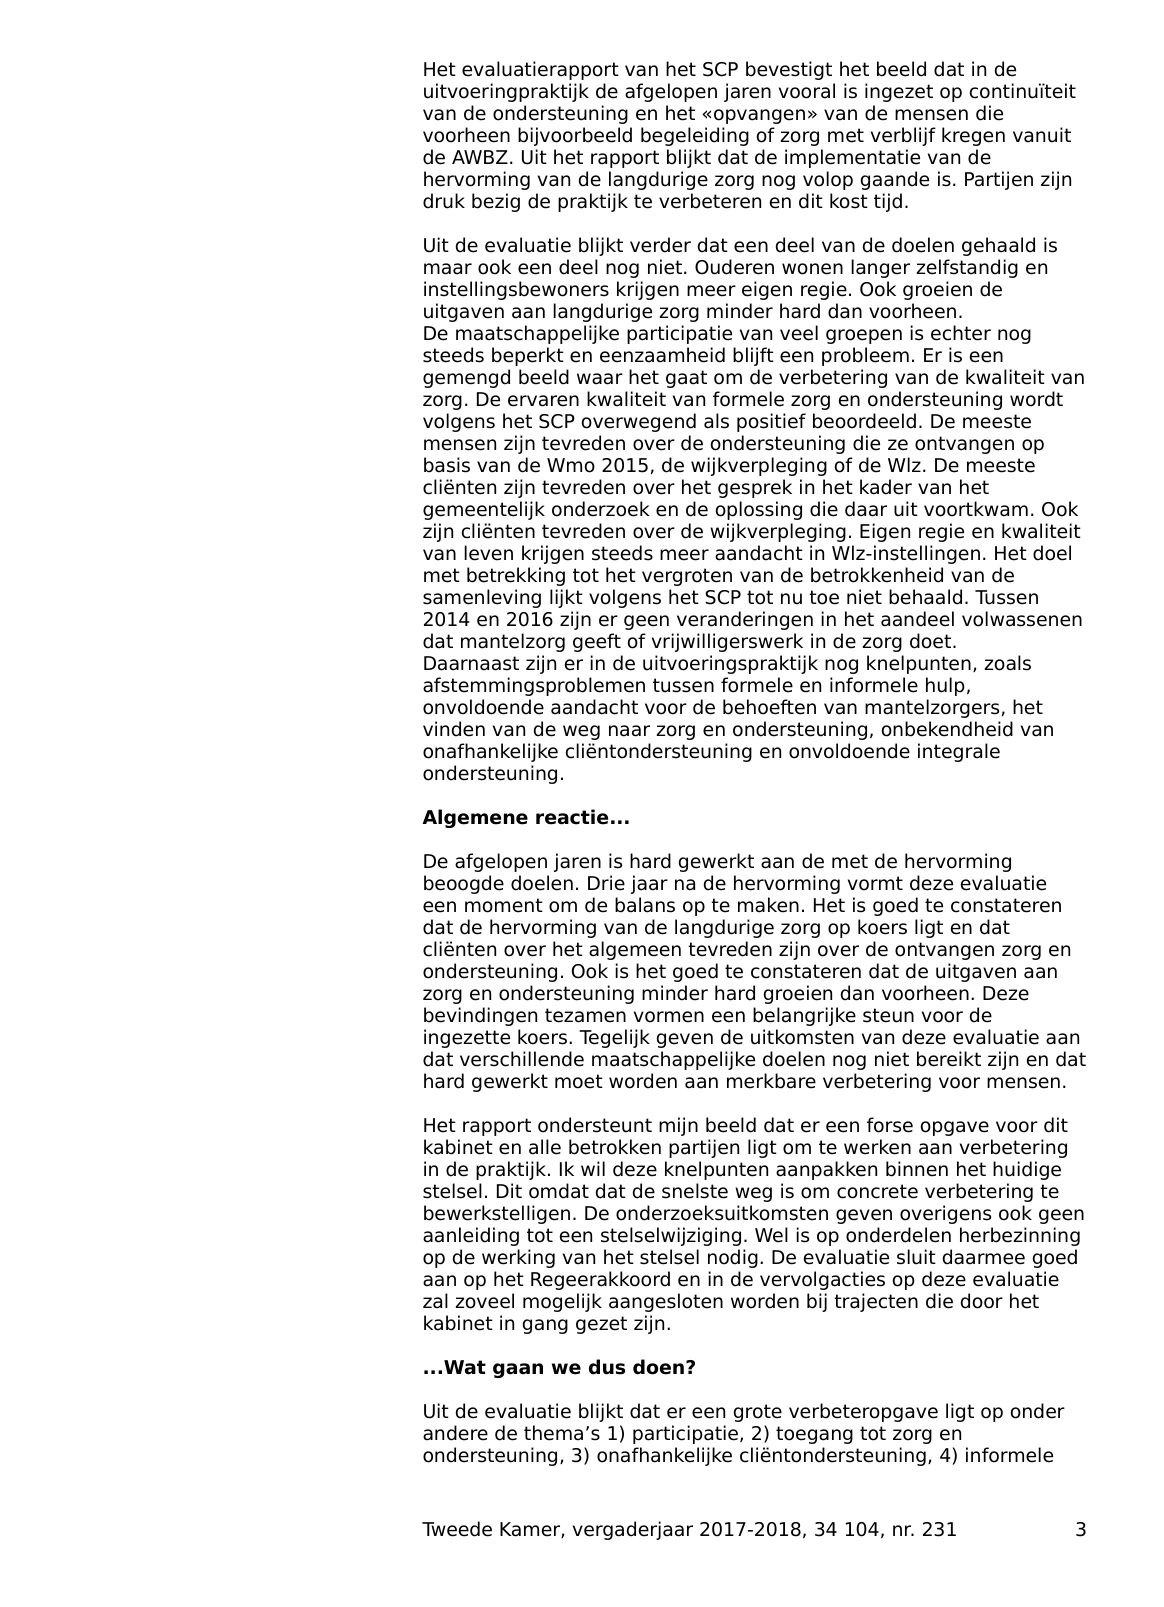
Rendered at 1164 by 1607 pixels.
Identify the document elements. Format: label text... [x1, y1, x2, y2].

text De maatschappelijke participatie van veel groepen is echter nog steeds beperkt en eenzaamheid blijft een probleem. Er is een gemengd beeld waar het gaat om de verbetering van de kwaliteit van zorg. De ervaren kwaliteit van formele zorg en ondersteuning wordt volgens het SCP overwegend als positief beoordeeld. De meeste mensen zijn tevreden over de ondersteuning die ze ontvangen op basis van de Wmo 2015, de wijkverpleging of de Wlz. De meeste cliënten zijn tevreden over het gesprek in het kader van het gemeentelijk onderzoek en de oplossing die daar uit voortkwam. Ook zijn cliënten tevreden over de wijkverpleging. Eigen regie en kwaliteit van leven krijgen steeds meer aandacht in Wlz-instellingen. Het doel met betrekking tot het vergroten van de betrokkenheid van de samenleving lijkt volgens het SCP tot nu toe niet behaald. Tussen 2014 en 2016 zijn er geen veranderingen in het aandeel volwassenen dat mantelzorg geeft of vrijwilligerswerk in de zorg doet. [422, 323, 1087, 653]
subtitle ...Wat gaan we dus doen? [422, 1357, 1087, 1379]
text Uit de evaluatie blijkt verder dat een deel van de doelen gehaald is maar ook een deel nog niet. Ouderen wonen langer zelfstandig en instellingsbewoners krijgen meer eigen regie. Ook groeien de uitgaven aan langdurige zorg minder hard dan voorheen. [422, 235, 1087, 323]
subtitle Algemene reactie... [422, 807, 1087, 829]
text Het rapport ondersteunt mijn beeld dat er een forse opgave voor dit kabinet en alle betrokken partijen ligt om te werken aan verbetering in de praktijk. Ik wil deze knelpunten aanpakken binnen het huidige stelsel. Dit omdat dat de snelste weg is om concrete verbetering te bewerkstelligen. De onderzoeksuitkomsten geven overigens ook geen aanleiding tot een stelselwijziging. Wel is op onderdelen herbezinning op de werking van het stelsel nodig. De evaluatie sluit daarmee goed aan op het Regeerakkoord en in de vervolgacties op deze evaluatie zal zoveel mogelijk aangesloten worden bij trajecten die door het kabinet in gang gezet zijn. [422, 1115, 1087, 1335]
text Uit de evaluatie blijkt dat er een grote verbeteropgave ligt op onder andere de thema’s 1) participatie, 2) toegang tot zorg en ondersteuning, 3) onafhankelijke cliëntondersteuning, 4) informele [422, 1401, 1087, 1467]
text De afgelopen jaren is hard gewerkt aan de met de hervorming beoogde doelen. Drie jaar na de hervorming vormt deze evaluatie een moment om de balans op te maken. Het is goed te constateren dat de hervorming van de langdurige zorg op koers ligt en dat cliënten over het algemeen tevreden zijn over de ontvangen zorg en ondersteuning. Ook is het goed te constateren dat de uitgaven aan zorg en ondersteuning minder hard groeien dan voorheen. Deze bevindingen tezamen vormen een belangrijke steun voor de ingezette koers. Tegelijk geven de uitkomsten van deze evaluatie aan dat verschillende maatschappelijke doelen nog niet bereikt zijn en dat hard gewerkt moet worden aan merkbare verbetering voor mensen. [422, 851, 1087, 1093]
text Het evaluatierapport van het SCP bevestigt het beeld dat in de uitvoeringpraktijk de afgelopen jaren vooral is ingezet op continuïteit van de ondersteuning en het «opvangen» van de mensen die voorheen bijvoorbeeld begeleiding of zorg met verblijf kregen vanuit de AWBZ. Uit het rapport blijkt dat de implementatie van de hervorming van de langdurige zorg nog volop gaande is. Partijen zijn druk bezig de praktijk te verbeteren en dit kost tijd. [422, 59, 1087, 213]
text Daarnaast zijn er in de uitvoeringspraktijk nog knelpunten, zoals afstemmingsproblemen tussen formele en informele hulp, onvoldoende aandacht voor de behoeften van mantelzorgers, het vinden van de weg naar zorg en ondersteuning, onbekendheid van onafhankelijke cliëntondersteuning en onvoldoende integrale ondersteuning. [422, 653, 1087, 784]
